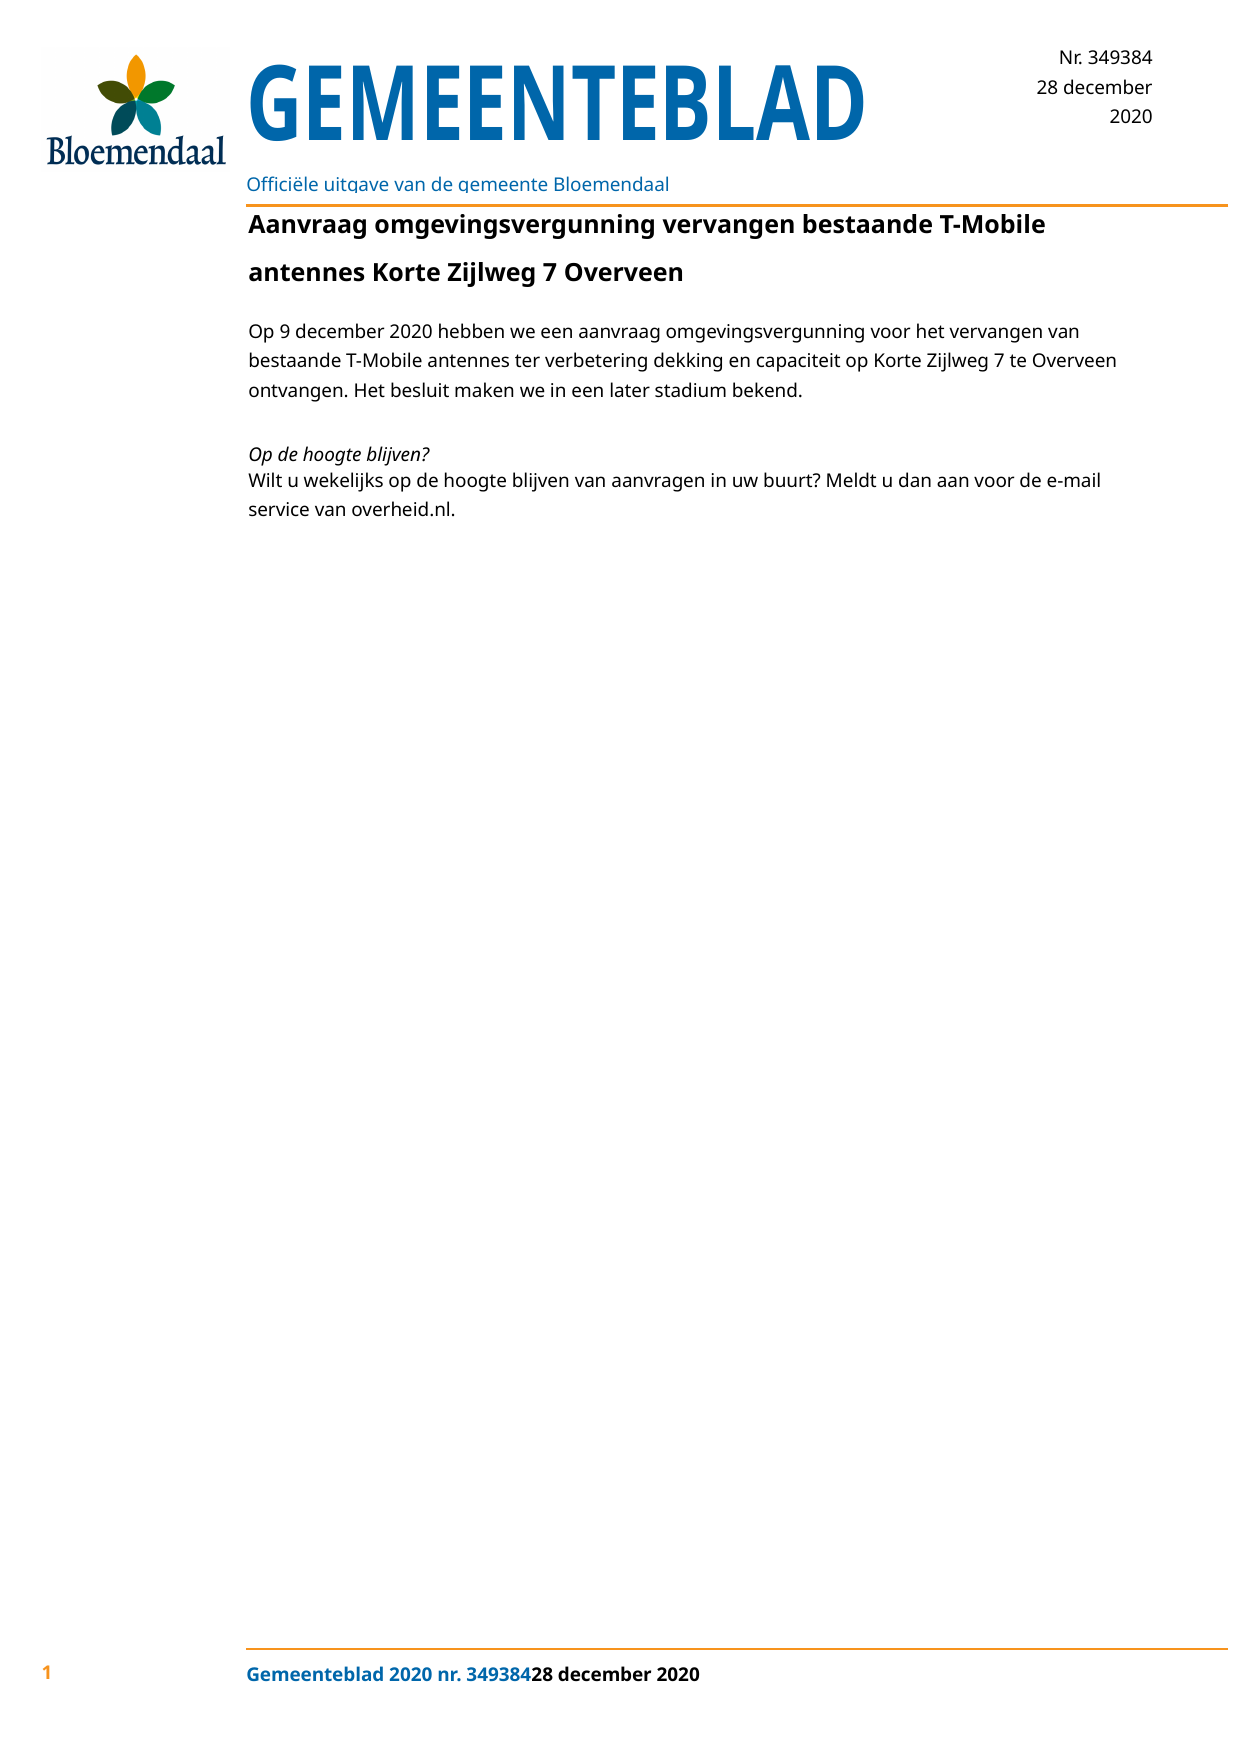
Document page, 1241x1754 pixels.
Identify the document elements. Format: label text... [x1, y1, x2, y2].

text Op 9 december 2020 hebben we een aanvraag omgevingsvergunning voor het vervangen van bestaande T-Mobile antennes ter verbetering dekking en capaciteit op Korte Zijlweg 7 te Overveen ontvangen. Het besluit maken we in een later stadium bekend. [248, 318, 1152, 403]
picture [41, 47, 231, 172]
text Wilt u wekelijks op de hoogte blijven van aanvragen in uw buurt? Meldt u dan aan voor de e-mail service van overheid.nl. [248, 467, 1152, 522]
text Op de hoogte blijven? [248, 441, 1152, 467]
text Aanvraag omgevingsvergunning vervangen bestaande T-Mobile antennes Korte Zijlweg 7 Overveen [248, 207, 1152, 288]
